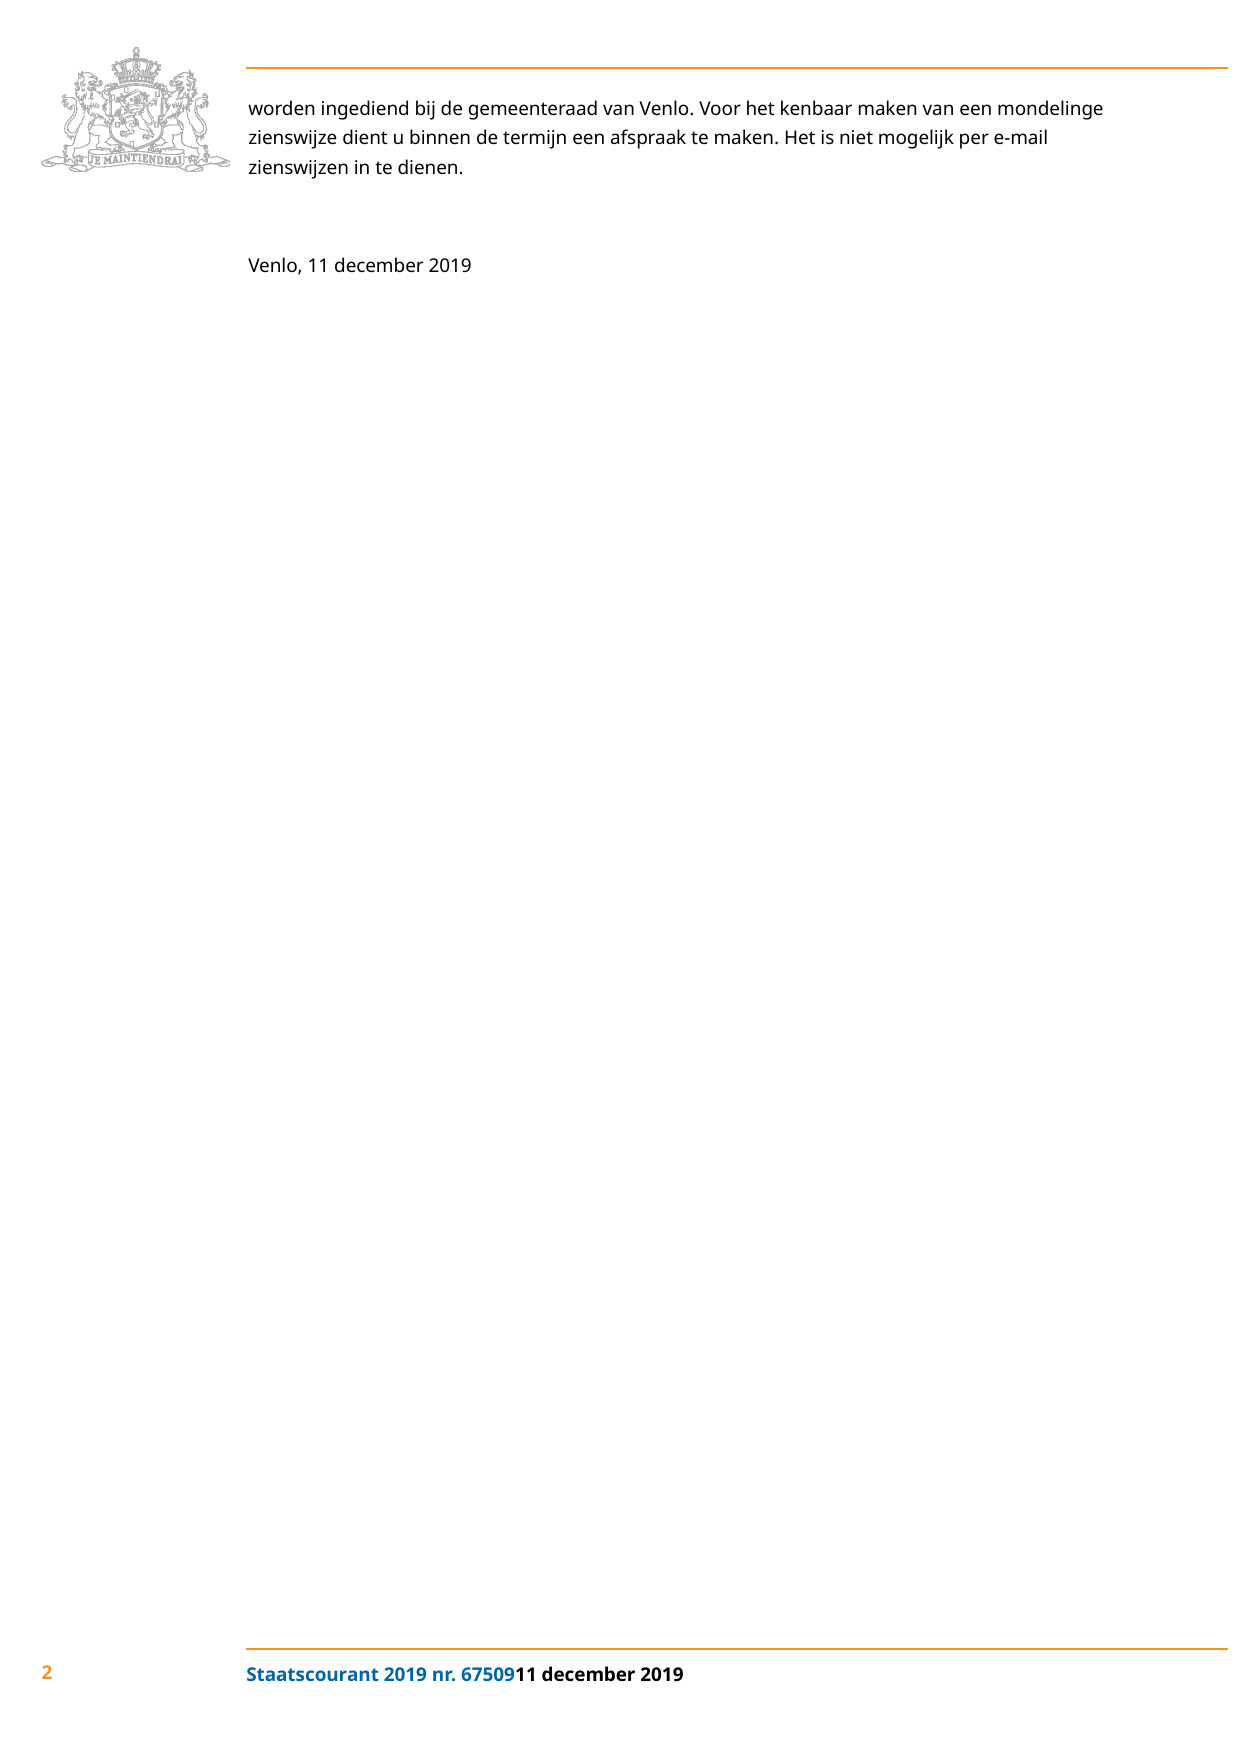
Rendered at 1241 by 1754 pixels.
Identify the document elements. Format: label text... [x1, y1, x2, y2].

text Venlo, 11 december 2019 [248, 252, 1152, 278]
text worden ingediend bij de gemeenteraad van Venlo. Voor het kenbaar maken van een mondelinge zienswijze dient u binnen de termijn een afspraak te maken. Het is niet mogelijk per e-mail zienswijzen in te dienen. [248, 95, 1152, 180]
picture [41, 47, 231, 172]
